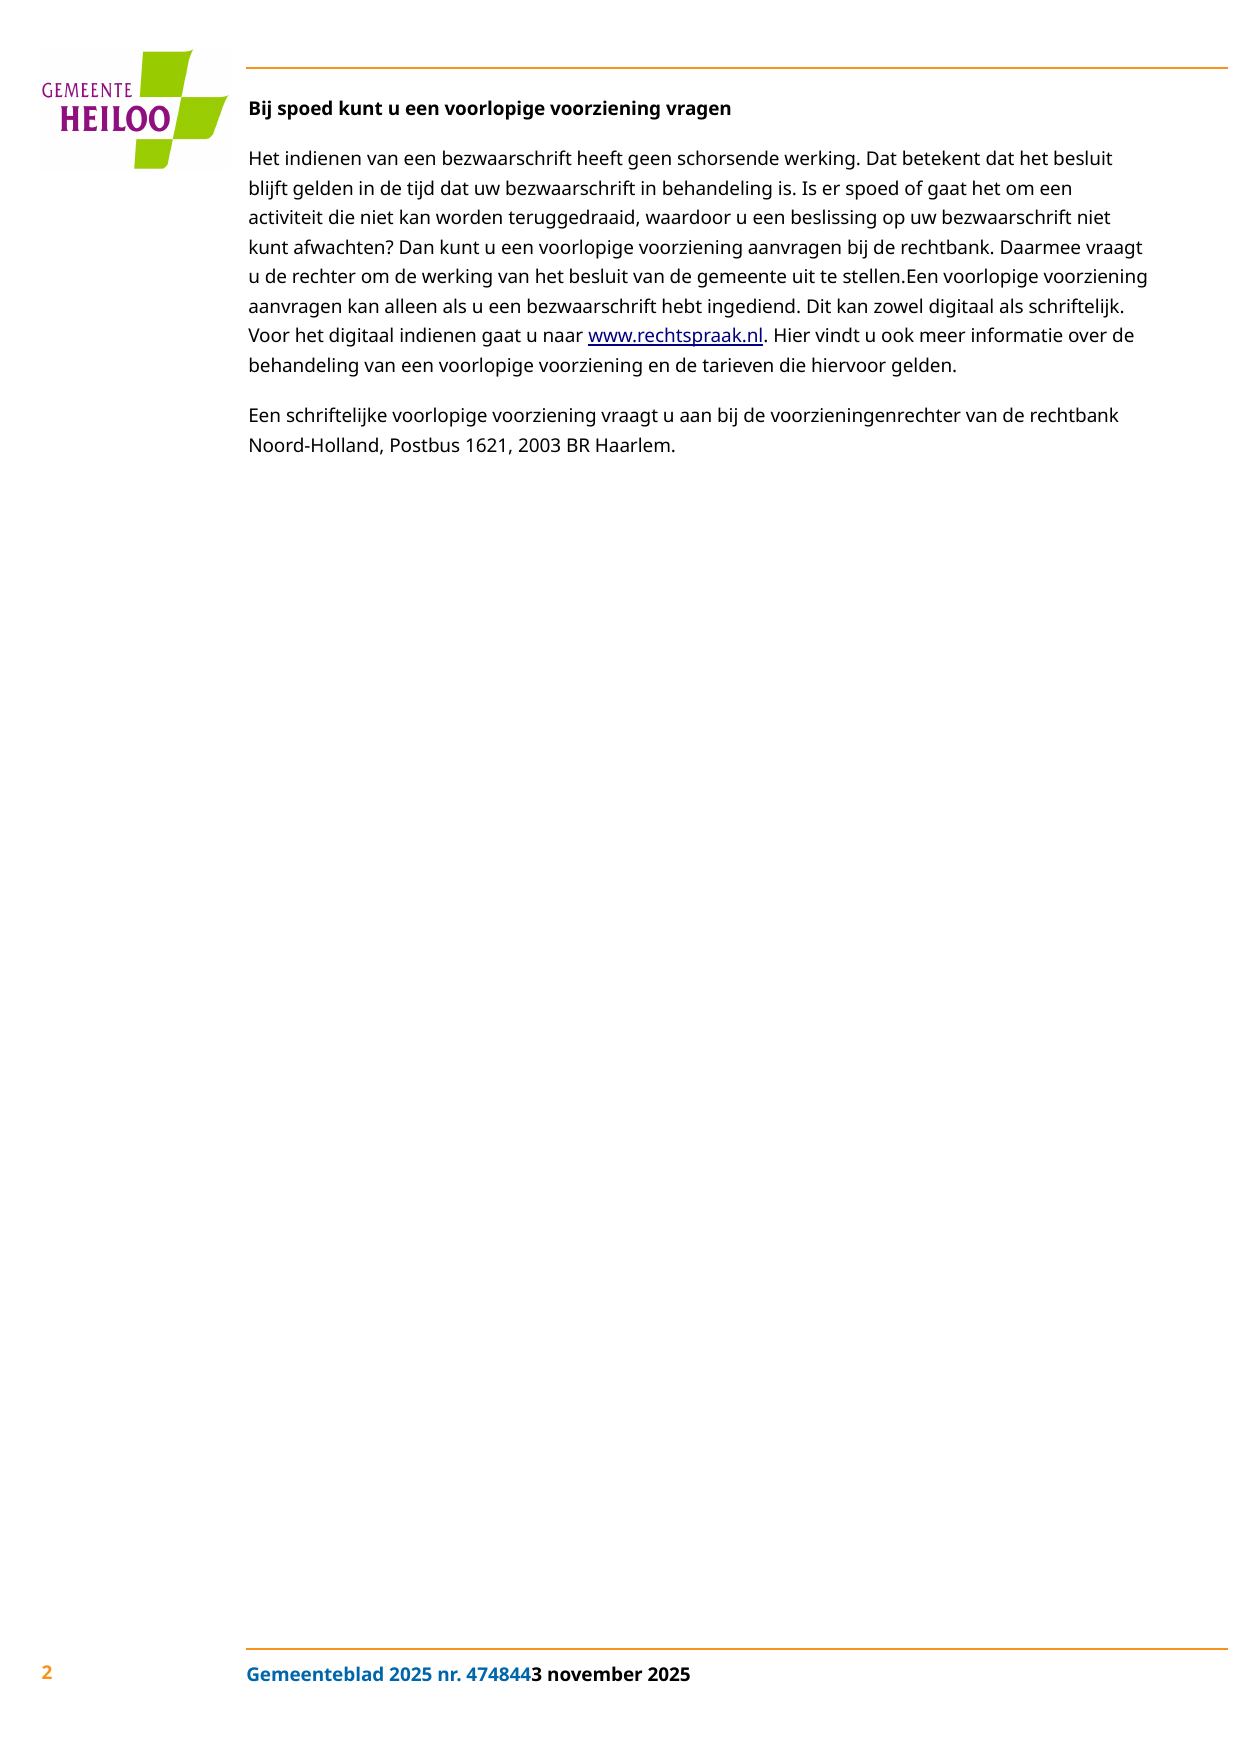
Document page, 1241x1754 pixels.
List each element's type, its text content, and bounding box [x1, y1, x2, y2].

text Bij spoed kunt u een voorlopige voorziening vragen [248, 95, 1152, 121]
picture [41, 47, 231, 172]
text Een schriftelijke voorlopige voorziening vraagt u aan bij de voorzieningenrechter van de rechtbank Noord-Holland, Postbus 1621, 2003 BR Haarlem. [248, 403, 1152, 458]
text Het indienen van een bezwaarschrift heeft geen schorsende werking. Dat betekent dat het besluit blijft gelden in de tijd dat uw bezwaarschrift in behandeling is. Is er spoed of gaat het om een activiteit die niet kan worden teruggedraaid, waardoor u een beslissing op uw bezwaarschrift niet kunt afwachten? Dan kunt u een voorlopige voorziening aanvragen bij de rechtbank. Daarmee vraagt u de rechter om de werking van het besluit van de gemeente uit te stellen.Een voorlopige voorziening aanvragen kan alleen als u een bezwaarschrift hebt ingediend. Dit kan zowel digitaal als schriftelijk. Voor het digitaal indienen gaat u naar www.rechtspraak.nl. Hier vindt u ook meer informatie over de behandeling van een voorlopige voorziening en de tarieven die hiervoor gelden. [248, 145, 1152, 378]
